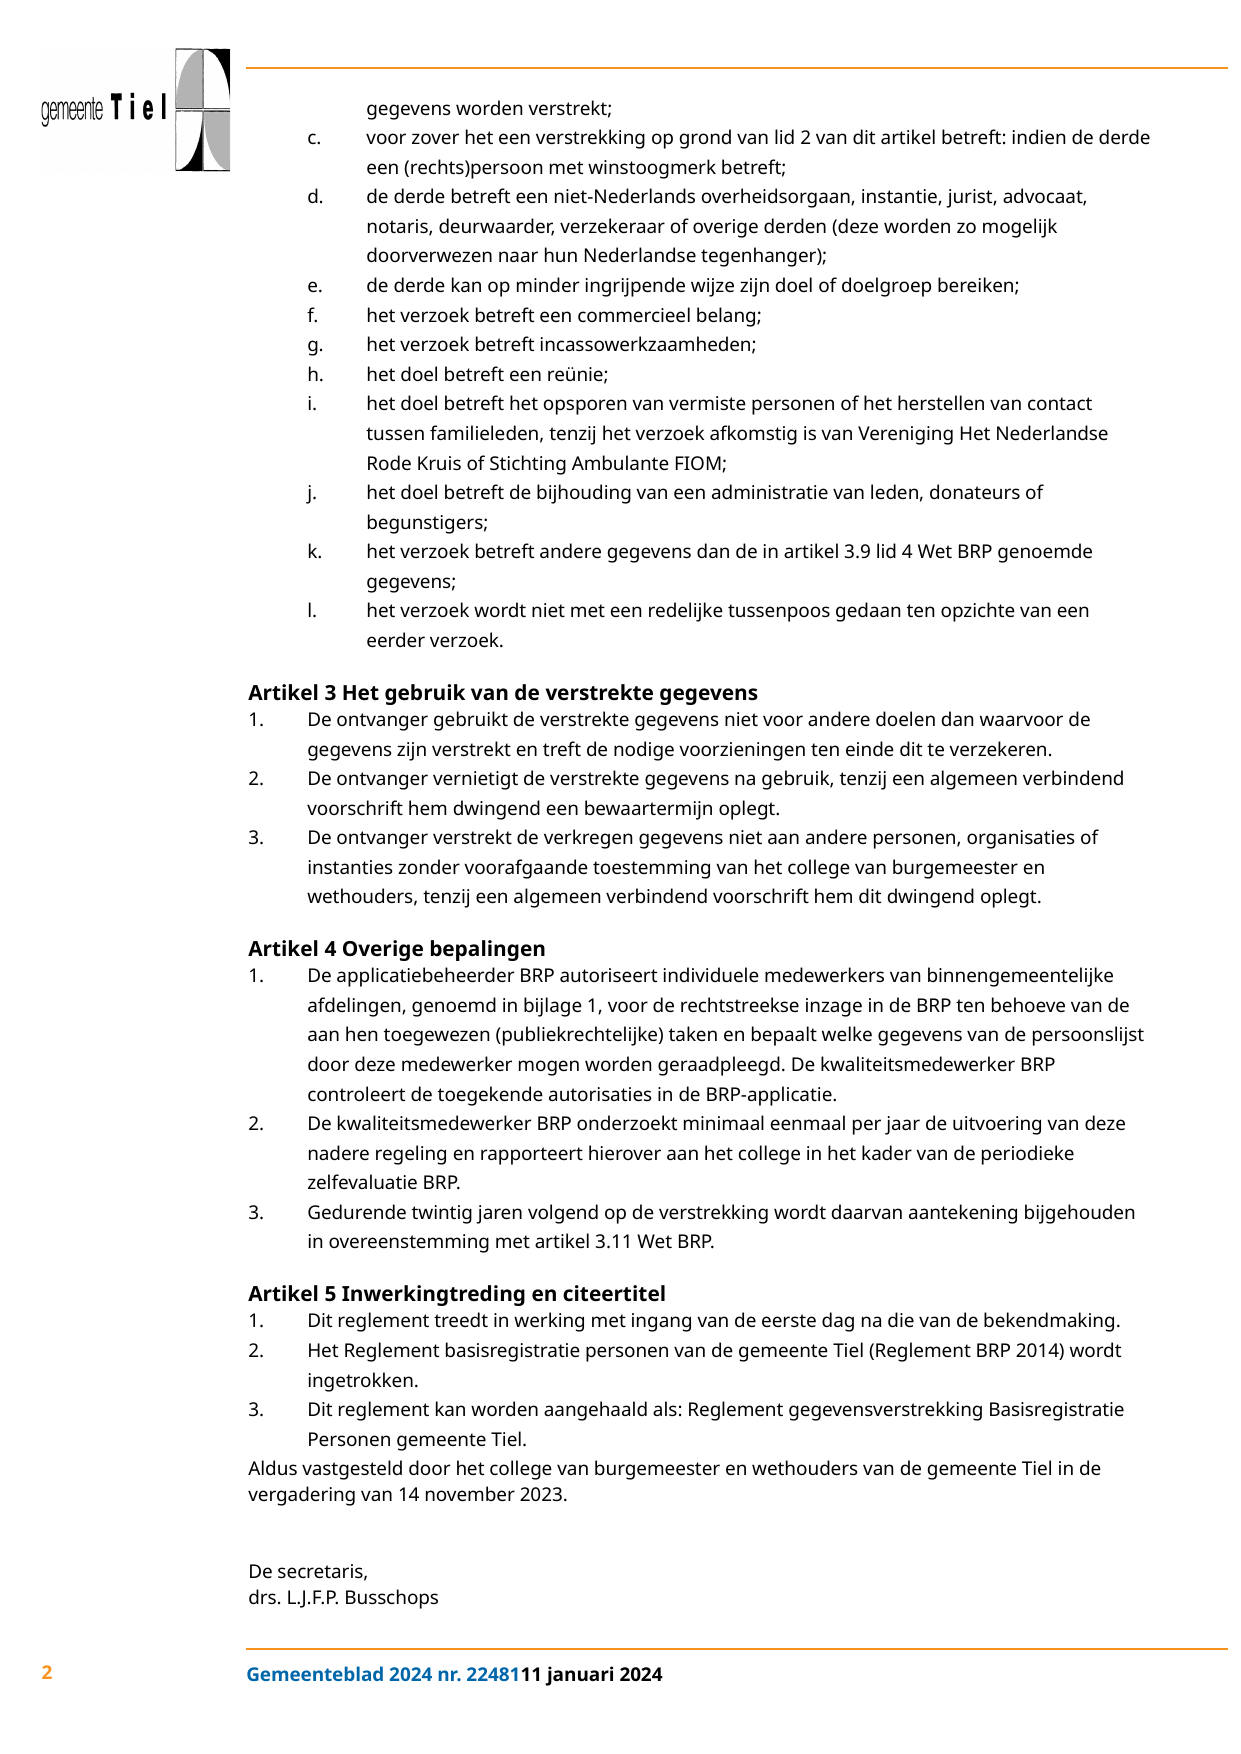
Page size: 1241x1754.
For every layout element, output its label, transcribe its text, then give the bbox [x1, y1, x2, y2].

list het doel betreft het opsporen van vermiste personen of het herstellen van contact tussen familieleden, tenzij het verzoek afkomstig is van Vereniging Het Nederlandse Rode Kruis of Stichting Ambulante FIOM; [307, 391, 1152, 476]
list Dit reglement treedt in werking met ingang van de eerste dag na die van de bekendmaking. [248, 1308, 1152, 1333]
list het verzoek wordt niet met een redelijke tussenpoos gedaan ten opzichte van een eerder verzoek. [307, 598, 1152, 653]
list het verzoek betreft andere gegevens dan de in artikel 3.9 lid 4 Wet BRP genoemde gegevens; [307, 538, 1152, 594]
text Artikel 4 Overige bepalingen [248, 934, 1152, 962]
list het doel betreft de bijhouding van een administratie van leden, donateurs of begunstigers; [307, 479, 1152, 535]
list de derde betreft een niet-Nederlands overheidsorgaan, instantie, jurist, advocaat, notaris, deurwaarder, verzekeraar of overige derden (deze worden zo mogelijk doorverwezen naar hun Nederlandse tegenhanger); [307, 183, 1152, 268]
list de derde kan op minder ingrijpende wijze zijn doel of doelgroep bereiken; [307, 272, 1152, 298]
list De applicatiebeheerder BRP autoriseert individuele medewerkers van binnengemeentelijke afdelingen, genoemd in bijlage 1, voor de rechtstreekse inzage in de BRP ten behoeve van de aan hen toegewezen (publiekrechtelijke) taken en bepaalt welke gegevens van de persoonslijst door deze medewerker mogen worden geraadpleegd. De kwaliteitsmedewerker BRP controleert de toegekende autorisaties in de BRP-applicatie. [248, 962, 1152, 1107]
list Gedurende twintig jaren volgend op de verstrekking wordt daarvan aantekening bijgehouden in overeenstemming met artikel 3.11 Wet BRP. [248, 1199, 1152, 1254]
list het doel betreft een reünie; [307, 361, 1152, 387]
text Aldus vastgesteld door het college van burgemeester en wethouders van de gemeente Tiel in de vergadering van 14 november 2023. [248, 1456, 1152, 1507]
text Artikel 5 Inwerkingtreding en citeertitel [248, 1279, 1152, 1308]
picture [41, 47, 231, 172]
list De ontvanger verstrekt de verkregen gegevens niet aan andere personen, organisaties of instanties zonder voorafgaande toestemming van het college van burgemeester en wethouders, tenzij een algemeen verbindend voorschrift hem dit dwingend oplegt. [248, 824, 1152, 909]
list voor zover het een verstrekking op grond van lid 2 van dit artikel betreft: indien de derde een (rechts)persoon met winstoogmerk betreft; [307, 124, 1152, 180]
list het verzoek betreft incassowerkzaamheden; [307, 331, 1152, 357]
text De secretaris, [248, 1558, 1152, 1584]
list het verzoek betreft een commercieel belang; [307, 302, 1152, 328]
list De ontvanger gebruikt de verstrekte gegevens niet voor andere doelen dan waarvoor de gegevens zijn verstrekt en treft de nodige voorzieningen ten einde dit te verzekeren. [248, 706, 1152, 761]
list De ontvanger vernietigt de verstrekte gegevens na gebruik, tenzij een algemeen verbindend voorschrift hem dwingend een bewaartermijn oplegt. [248, 765, 1152, 821]
list De kwaliteitsmedewerker BRP onderzoekt minimaal eenmaal per jaar de uitvoering van deze nadere regeling en rapporteert hierover aan het college in het kader van de periodieke zelfevaluatie BRP. [248, 1110, 1152, 1195]
text drs. L.J.F.P. Busschops [248, 1584, 1152, 1610]
list gegevens worden verstrekt; [307, 95, 1152, 121]
list Dit reglement kan worden aangehaald als: Reglement gegevensverstrekking Basisregistratie Personen gemeente Tiel. [248, 1396, 1152, 1452]
text Artikel 3 Het gebruik van de verstrekte gegevens [248, 678, 1152, 706]
list Het Reglement basisregistratie personen van de gemeente Tiel (Reglement BRP 2014) wordt ingetrokken. [248, 1337, 1152, 1392]
